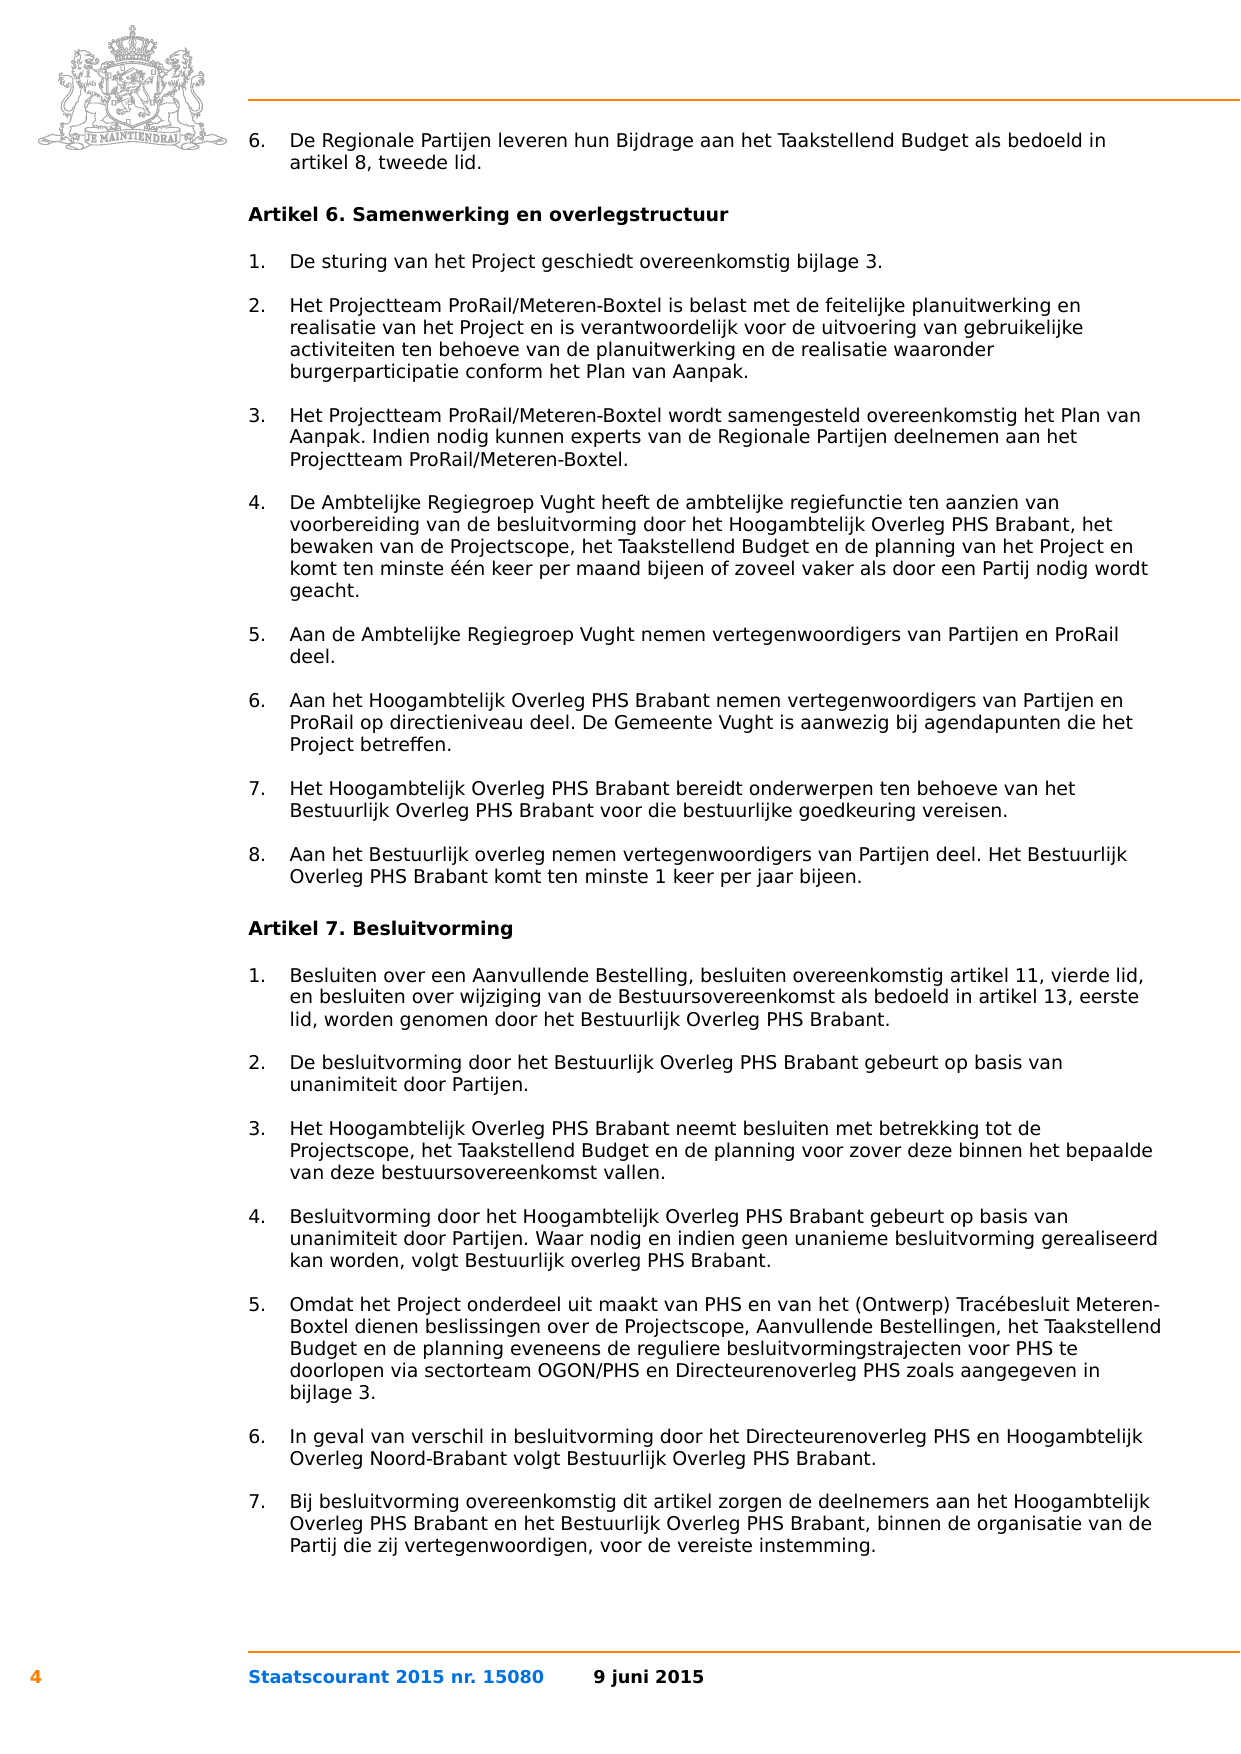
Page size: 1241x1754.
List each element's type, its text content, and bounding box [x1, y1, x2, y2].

subtitle Artikel 6. Samenwerking en overlegstructuur [248, 204, 1163, 226]
text 4. Besluitvorming door het Hoogambtelijk Overleg PHS Brabant gebeurt op basis van unanimiteit door Partijen. Waar nodig en indien geen unanieme besluitvorming gerealiseerd kan worden, volgt Bestuurlijk overleg PHS Brabant. [248, 1206, 1163, 1272]
subtitle Artikel 7. Besluitvorming [248, 917, 1163, 939]
text 6. In geval van verschil in besluitvorming door het Directeurenoverleg PHS en Hoogambtelijk Overleg Noord-Brabant volgt Bestuurlijk Overleg PHS Brabant. [248, 1426, 1163, 1469]
text 8. Aan het Bestuurlijk overleg nemen vertegenwoordigers van Partijen deel. Het Bestuurlijk Overleg PHS Brabant komt ten minste 1 keer per jaar bijeen. [248, 843, 1163, 887]
text 3. Het Hoogambtelijk Overleg PHS Brabant neemt besluiten met betrekking tot de Projectscope, het Taakstellend Budget en de planning voor zover deze binnen het bepaalde van deze bestuursovereenkomst vallen. [248, 1118, 1163, 1184]
text 6. Aan het Hoogambtelijk Overleg PHS Brabant nemen vertegenwoordigers van Partijen en ProRail op directieniveau deel. De Gemeente Vught is aanwezig bij agendapunten die het Project betreffen. [248, 690, 1163, 756]
text 1. Besluiten over een Aanvullende Bestelling, besluiten overeenkomstig artikel 11, vierde lid, en besluiten over wijziging van de Bestuursovereenkomst als bedoeld in artikel 13, eerste lid, worden genomen door het Bestuurlijk Overleg PHS Brabant. [248, 964, 1163, 1030]
text 6. De Regionale Partijen leveren hun Bijdrage aan het Taakstellend Budget als bedoeld in artikel 8, tweede lid. [248, 130, 1163, 174]
text 5. Omdat het Project onderdeel uit maakt van PHS en van het (Ontwerp) Tracébesluit Meteren-Boxtel dienen beslissingen over de Projectscope, Aanvullende Bestellingen, het Taakstellend Budget en de planning eveneens de reguliere besluitvormingstrajecten voor PHS te doorlopen via sectorteam OGON/PHS en Directeurenoverleg PHS zoals aangegeven in bijlage 3. [248, 1294, 1163, 1404]
text 7. Het Hoogambtelijk Overleg PHS Brabant bereidt onderwerpen ten behoeve van het Bestuurlijk Overleg PHS Brabant voor die bestuurlijke goedkeuring vereisen. [248, 778, 1163, 822]
text 2. Het Projectteam ProRail/Meteren-Boxtel is belast met de feitelijke planuitwerking en realisatie van het Project en is verantwoordelijk voor de uitvoering van gebruikelijke activiteiten ten behoeve van de planuitwerking en de realisatie waaronder burgerparticipatie conform het Plan van Aanpak. [248, 295, 1163, 383]
text 4. De Ambtelijke Regiegroep Vught heeft de ambtelijke regiefunctie ten aanzien van voorbereiding van de besluitvorming door het Hoogambtelijk Overleg PHS Brabant, het bewaken van de Projectscope, het Taakstellend Budget en de planning van het Project en komt ten minste één keer per maand bijeen of zoveel vaker als door een Partij nodig wordt geacht. [248, 492, 1163, 602]
text 5. Aan de Ambtelijke Regiegroep Vught nemen vertegenwoordigers van Partijen en ProRail deel. [248, 624, 1163, 668]
text 2. De besluitvorming door het Bestuurlijk Overleg PHS Brabant gebeurt op basis van unanimiteit door Partijen. [248, 1052, 1163, 1096]
text 7. Bij besluitvorming overeenkomstig dit artikel zorgen de deelnemers aan het Hoogambtelijk Overleg PHS Brabant en het Bestuurlijk Overleg PHS Brabant, binnen de organisatie van de Partij die zij vertegenwoordigen, voor de vereiste instemming. [248, 1491, 1163, 1557]
text 3. Het Projectteam ProRail/Meteren-Boxtel wordt samengesteld overeenkomstig het Plan van Aanpak. Indien nodig kunnen experts van de Regionale Partijen deelnemen aan het Projectteam ProRail/Meteren-Boxtel. [248, 404, 1163, 470]
picture [38, 25, 227, 150]
text 1. De sturing van het Project geschiedt overeenkomstig bijlage 3. [248, 251, 1163, 273]
